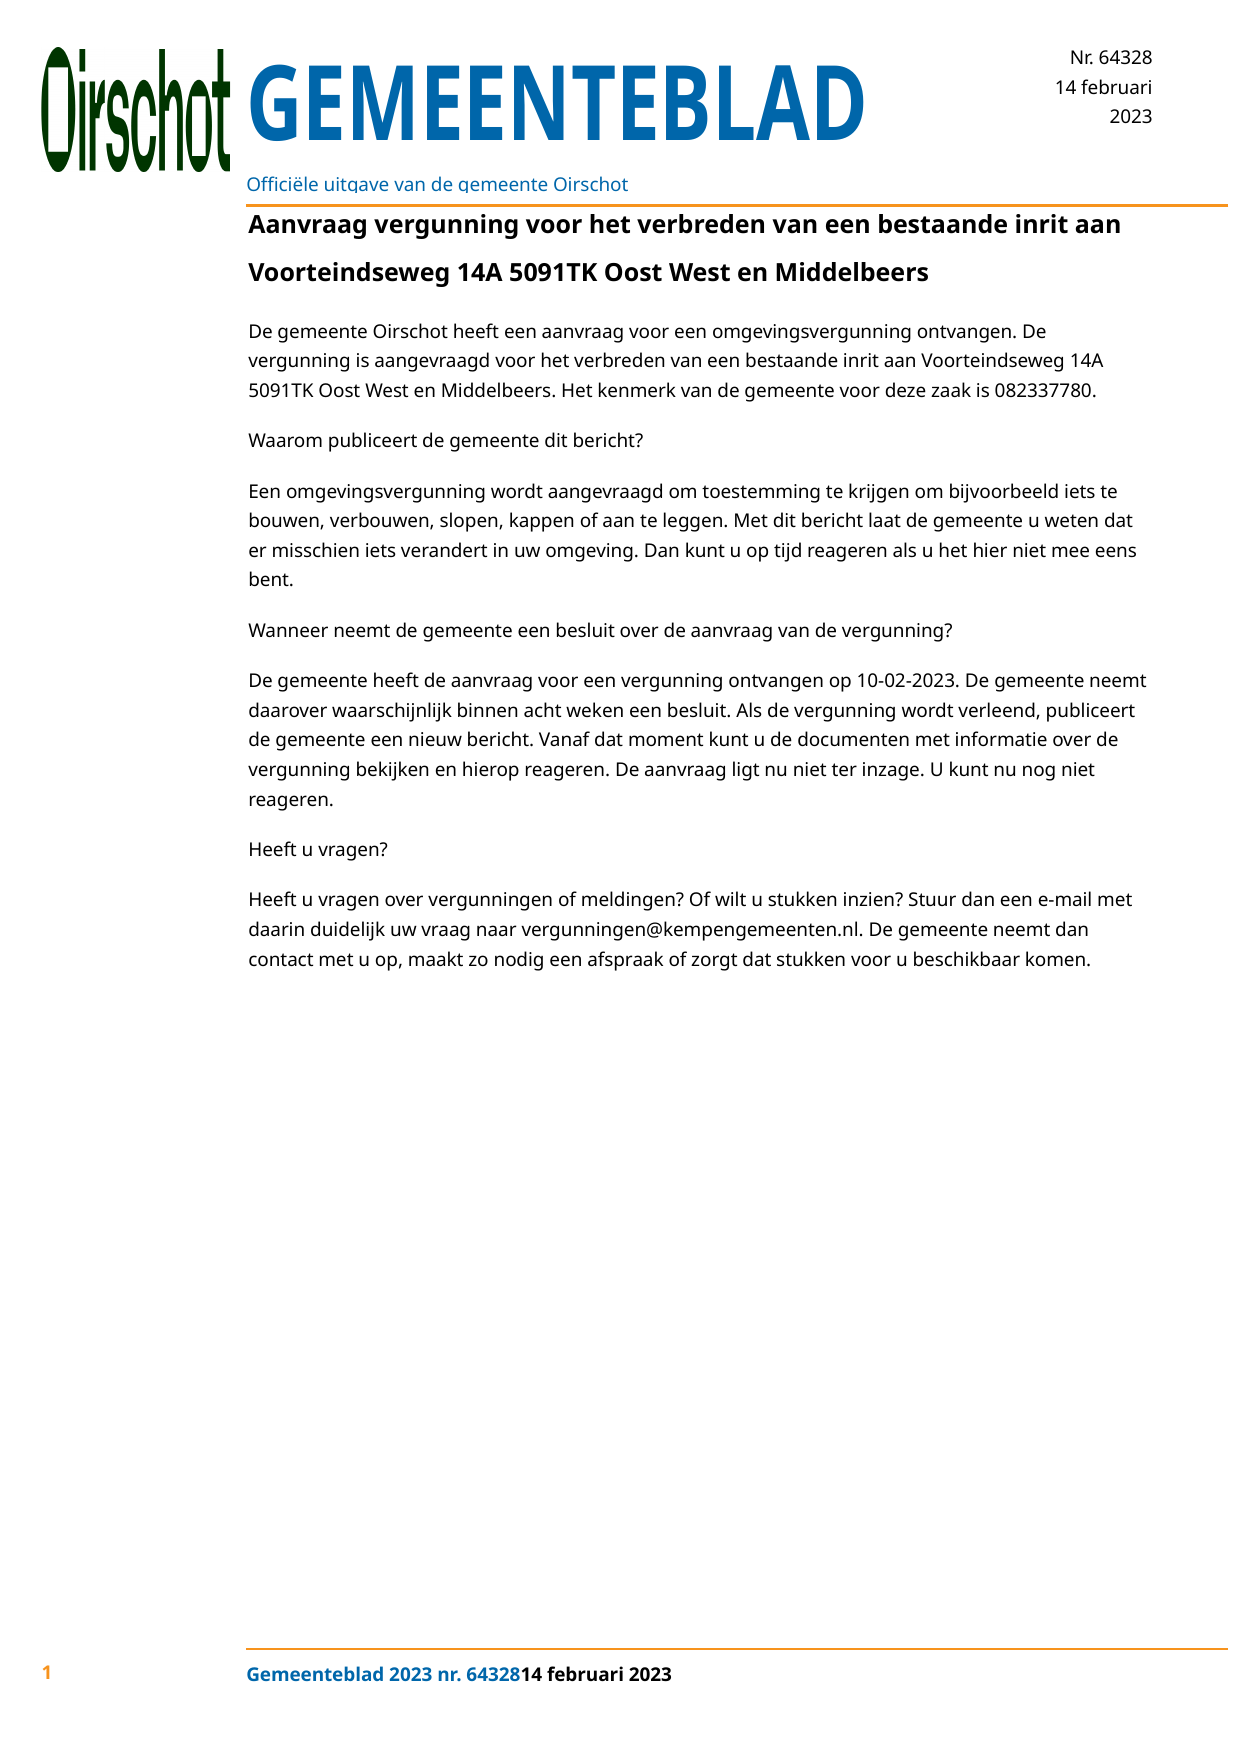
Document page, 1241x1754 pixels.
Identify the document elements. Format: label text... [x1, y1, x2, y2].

text De gemeente Oirschot heeft een aanvraag voor een omgevingsvergunning ontvangen. De vergunning is aangevraagd voor het verbreden van een bestaande inrit aan Voorteindseweg 14A 5091TK Oost West en Middelbeers. Het kenmerk van de gemeente voor deze zaak is 082337780. [248, 318, 1152, 403]
text Heeft u vragen over vergunningen of meldingen? Of wilt u stukken inzien? Stuur dan een e-mail met daarin duidelijk uw vraag naar vergunningen@kempengemeenten.nl. De gemeente neemt dan contact met u op, maakt zo nodig een afspraak of zorgt dat stukken voor u beschikbaar komen. [248, 887, 1152, 972]
text Wanneer neemt de gemeente een besluit over de aanvraag van de vergunning? [248, 617, 1152, 643]
text Heeft u vragen? [248, 836, 1152, 862]
text Aanvraag vergunning voor het verbreden van een bestaande inrit aan Voorteindseweg 14A 5091TK Oost West en Middelbeers [248, 207, 1152, 288]
text Waarom publiceert de gemeente dit bericht? [248, 427, 1152, 453]
text Een omgevingsvergunning wordt aangevraagd om toestemming te krijgen om bijvoorbeeld iets te bouwen, verbouwen, slopen, kappen of aan te leggen. Met dit bericht laat de gemeente u weten dat er misschien iets verandert in uw omgeving. Dan kunt u op tijd reageren als u het hier niet mee eens bent. [248, 478, 1152, 592]
text De gemeente heeft de aanvraag voor een vergunning ontvangen op 10-02-2023. De gemeente neemt daarover waarschijnlijk binnen acht weken een besluit. Als de vergunning wordt verleend, publiceert de gemeente een nieuw bericht. Vanaf dat moment kunt u de documenten met informatie over de vergunning bekijken en hierop reageren. De aanvraag ligt nu niet ter inzage. U kunt nu nog niet reageren. [248, 667, 1152, 812]
picture [41, 47, 231, 172]
